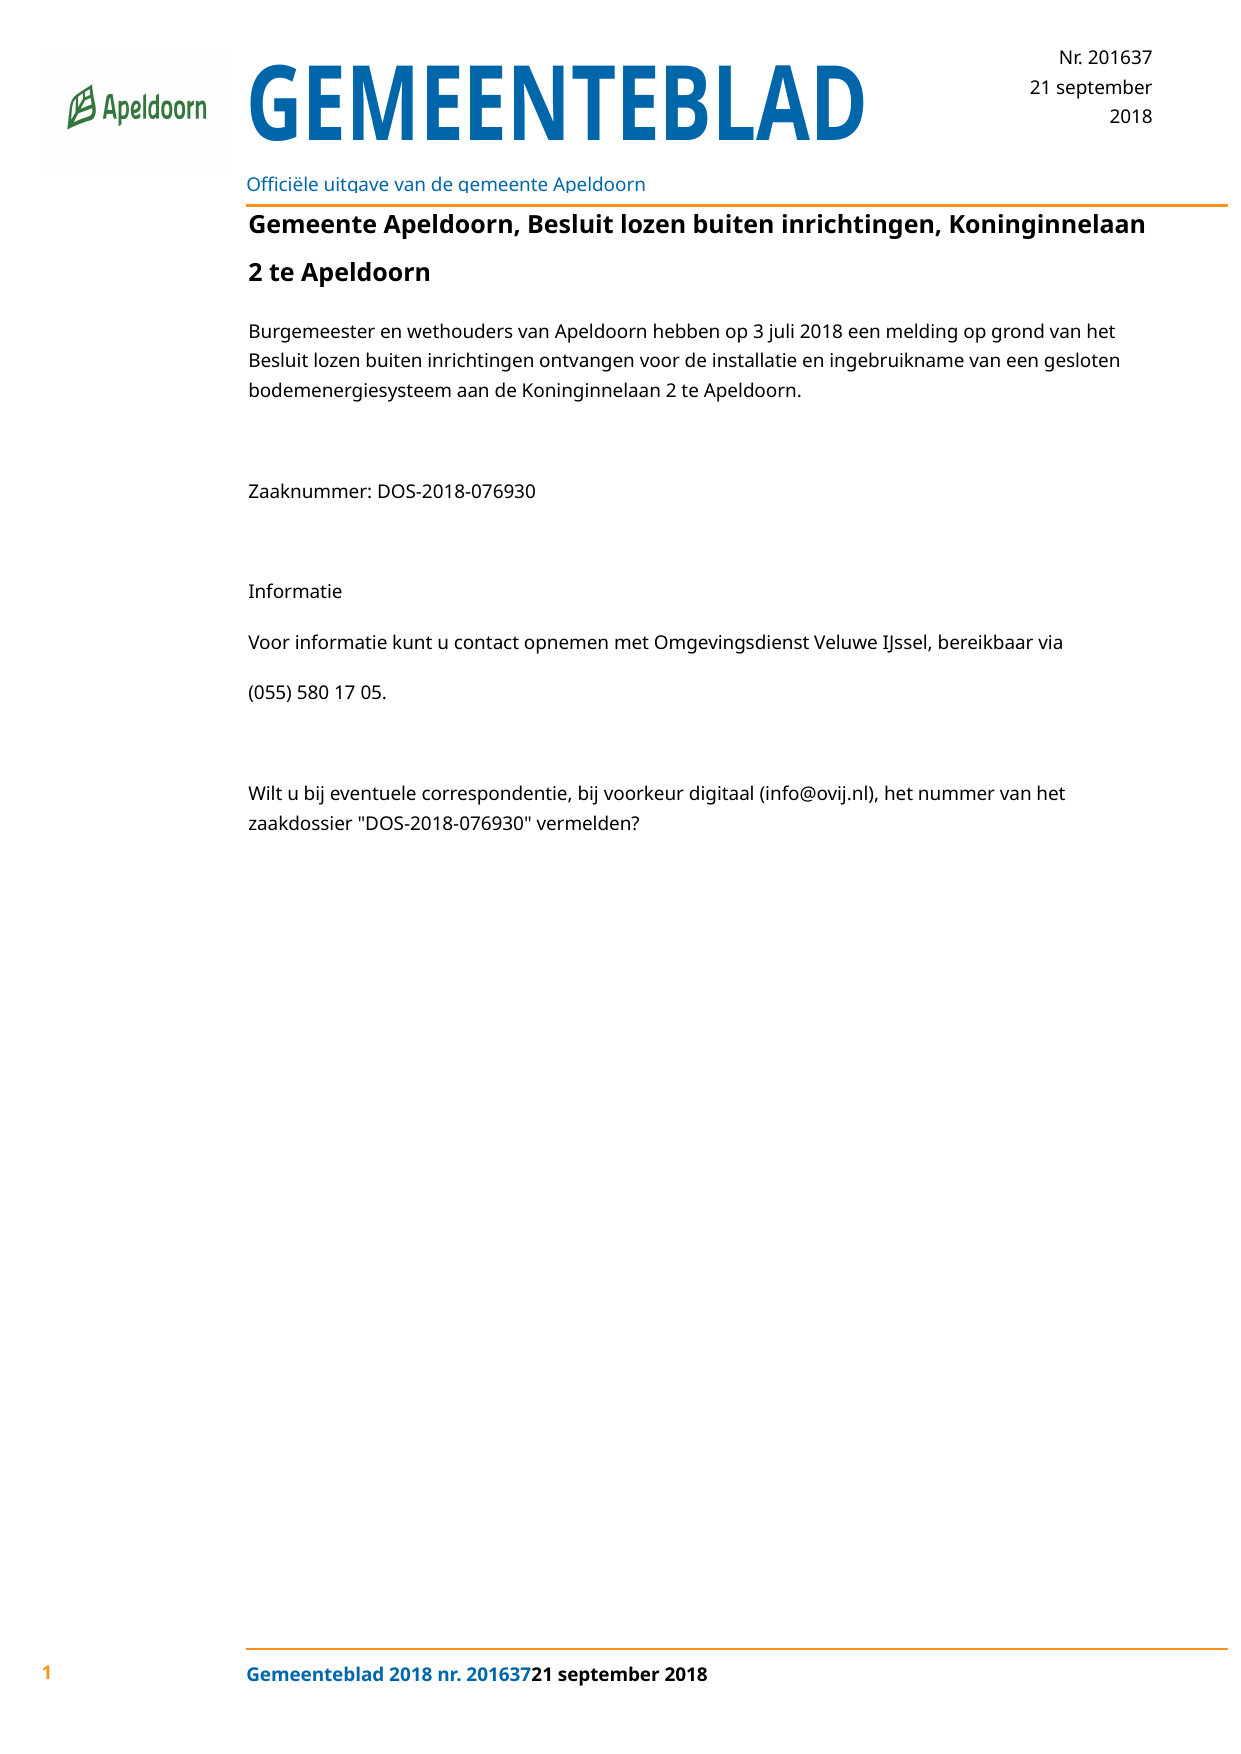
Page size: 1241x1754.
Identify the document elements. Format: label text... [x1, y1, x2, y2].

picture [41, 47, 231, 172]
text Burgemeester en wethouders van Apeldoorn hebben op 3 juli 2018 een melding op grond van het Besluit lozen buiten inrichtingen ontvangen voor de installatie en ingebruikname van een gesloten bodemenergiesysteem aan de Koninginnelaan 2 te Apeldoorn. [248, 318, 1152, 403]
text Gemeente Apeldoorn, Besluit lozen buiten inrichtingen, Koninginnelaan 2 te Apeldoorn [248, 207, 1152, 288]
text Wilt u bij eventuele correspondentie, bij voorkeur digitaal (info@ovij.nl), het nummer van het zaakdossier "DOS-2018-076930" vermelden? [248, 780, 1152, 836]
text Zaaknummer: DOS-2018-076930 [248, 478, 1152, 504]
text (055) 580 17 05. [248, 679, 1152, 705]
text Voor informatie kunt u contact opnemen met Omgevingsdienst Veluwe IJssel, bereikbaar via [248, 629, 1152, 655]
text Informatie [248, 579, 1152, 604]
